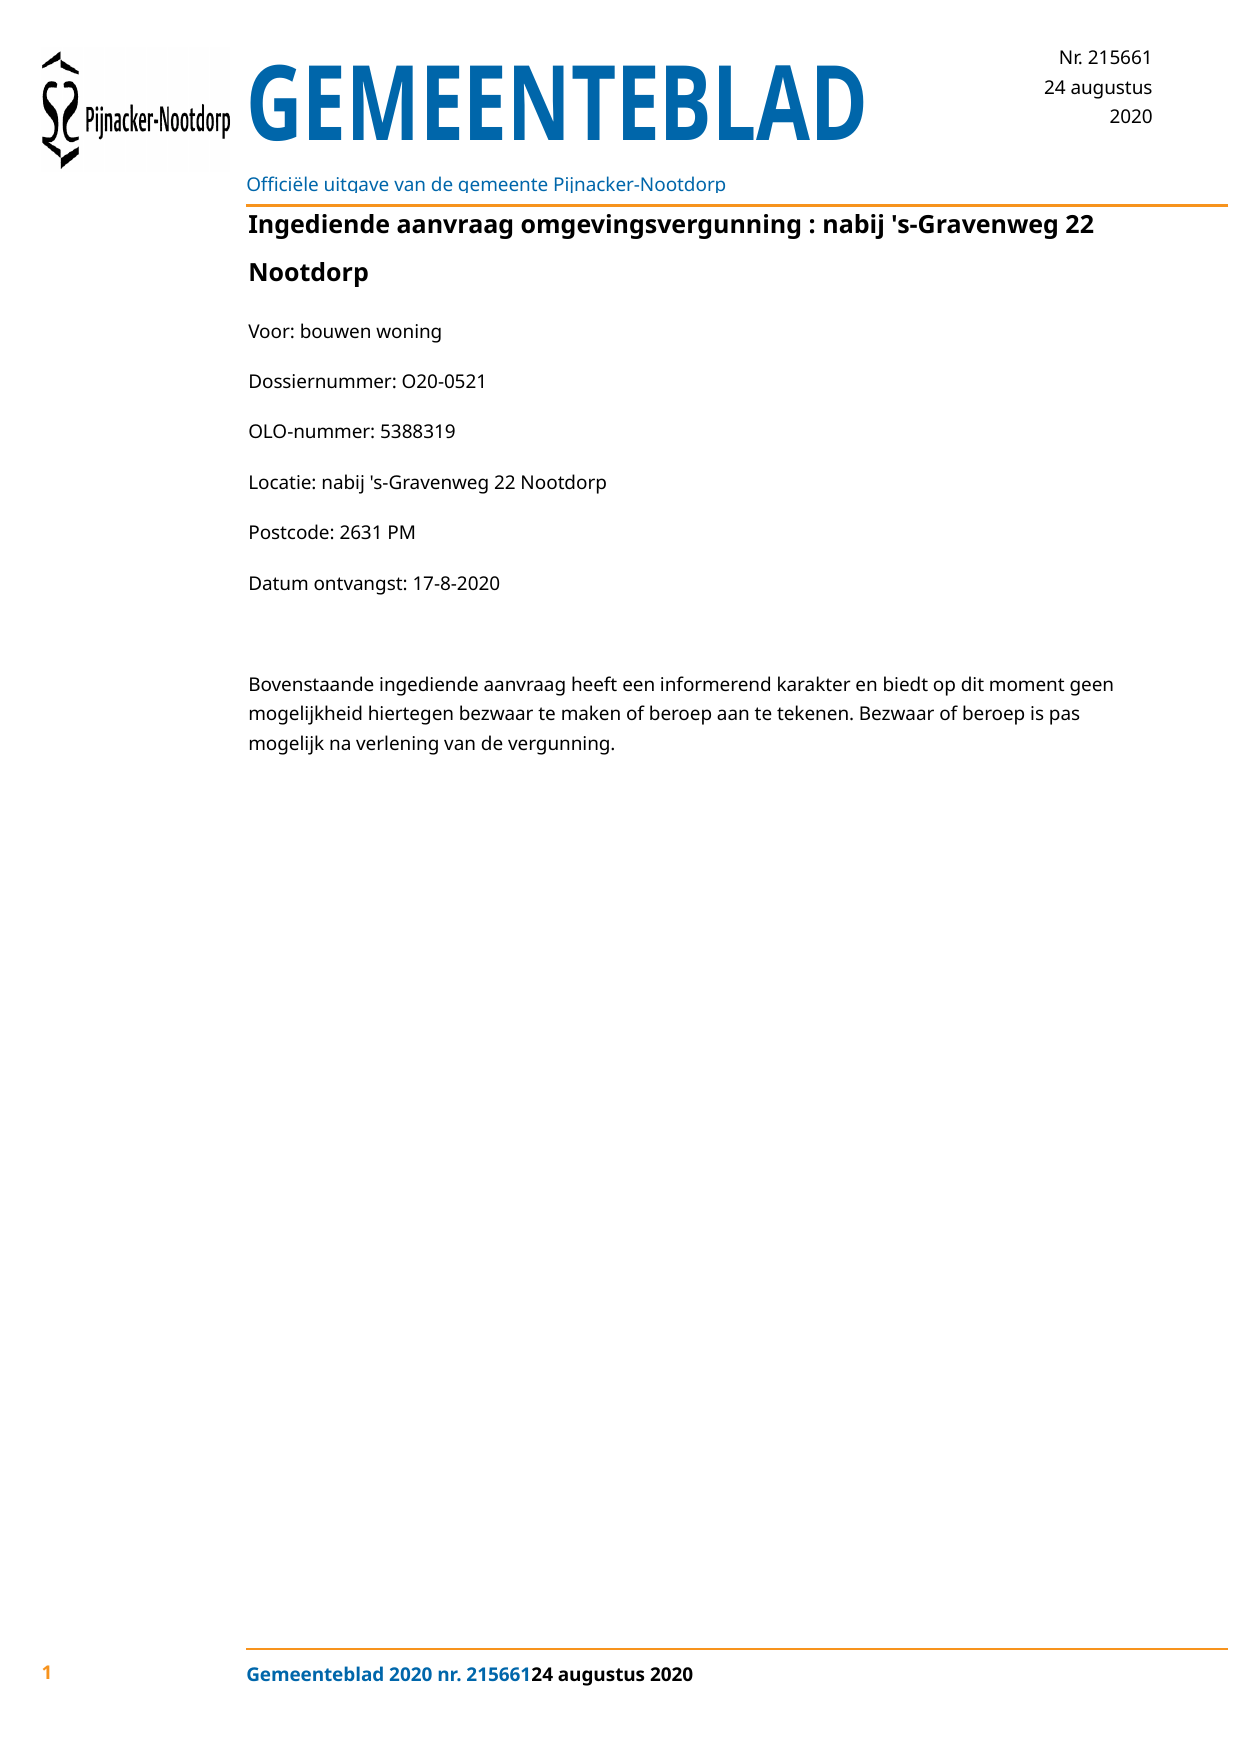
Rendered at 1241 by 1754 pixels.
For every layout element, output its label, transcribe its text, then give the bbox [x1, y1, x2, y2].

text Voor: bouwen woning [248, 318, 1152, 344]
text OLO-nummer: 5388319 [248, 419, 1152, 444]
text Dossiernummer: O20-0521 [248, 368, 1152, 394]
text Locatie: nabij 's-Gravenweg 22 Nootdorp [248, 469, 1152, 495]
text Ingediende aanvraag omgevingsvergunning : nabij 's-Gravenweg 22 Nootdorp [248, 207, 1152, 288]
text Bovenstaande ingediende aanvraag heeft een informerend karakter en biedt op dit moment geen mogelijkheid hiertegen bezwaar te maken of beroep aan te tekenen. Bezwaar of beroep is pas mogelijk na verlening van de vergunning. [248, 671, 1152, 756]
text Datum ontvangst: 17-8-2020 [248, 570, 1152, 596]
text Postcode: 2631 PM [248, 519, 1152, 545]
picture [41, 47, 231, 172]
